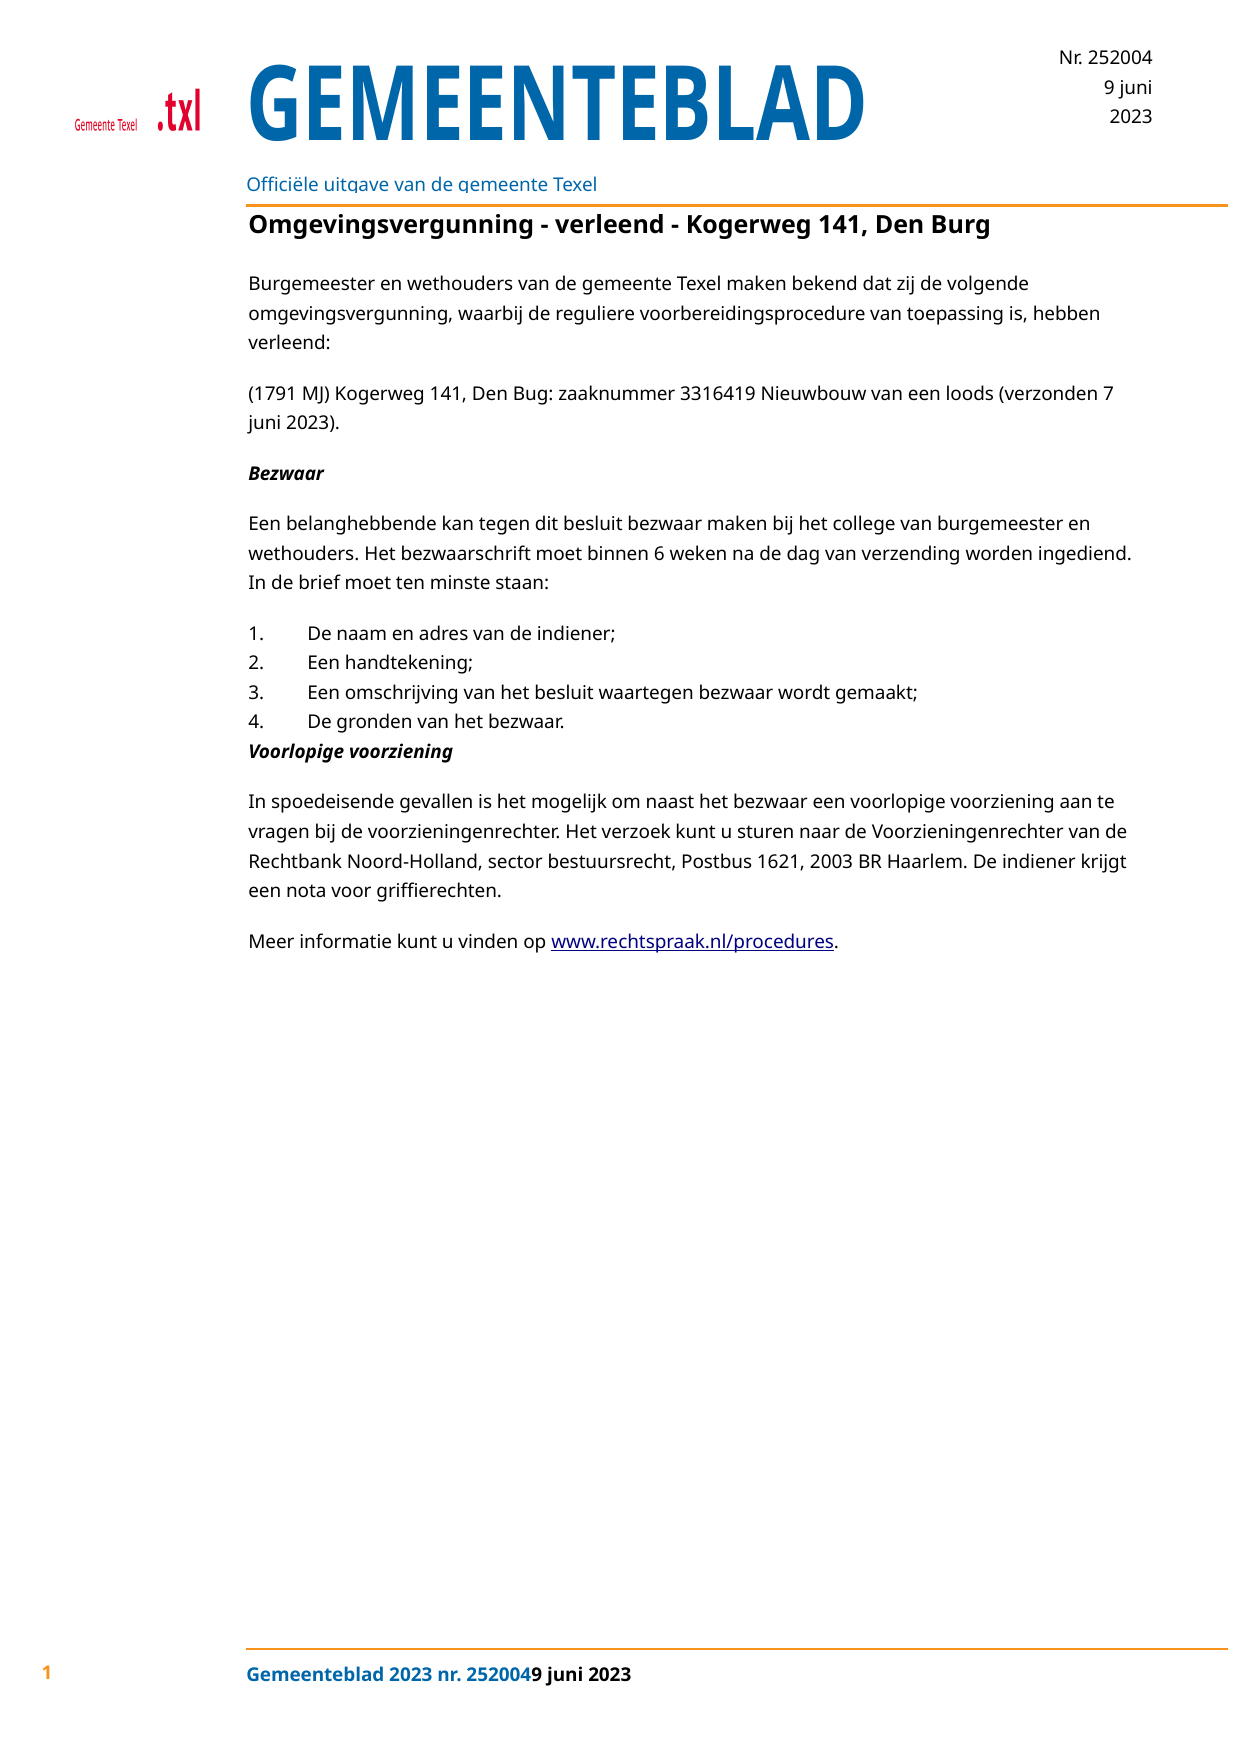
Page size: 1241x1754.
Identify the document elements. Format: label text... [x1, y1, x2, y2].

list Een omschrijving van het besluit waartegen bezwaar wordt gemaakt; [248, 679, 1152, 705]
text Omgevingsvergunning - verleend - Kogerweg 141, Den Burg [248, 207, 1152, 241]
text Bezwaar [248, 460, 1152, 486]
text Burgemeester en wethouders van de gemeente Texel maken bekend dat zij de volgende omgevingsvergunning, waarbij de reguliere voorbereidingsprocedure van toepassing is, hebben verleend: [248, 270, 1152, 355]
list Een handtekening; [248, 649, 1152, 675]
list De gronden van het bezwaar. [248, 709, 1152, 734]
text Meer informatie kunt u vinden op www.rechtspraak.nl/procedures. [248, 928, 1152, 953]
text (1791 MJ) Kogerweg 141, Den Bug: zaaknummer 3316419 Nieuwbouw van een loods (verzonden 7 juni 2023). [248, 380, 1152, 435]
list De naam en adres van de indiener; [248, 620, 1152, 646]
text Voorlopige voorziening [248, 738, 1152, 764]
text In spoedeisende gevallen is het mogelijk om naast het bezwaar een voorlopige voorziening aan te vragen bij de voorzieningenrechter. Het verzoek kunt u sturen naar de Voorzieningenrechter van de Rechtbank Noord-Holland, sector bestuursrecht, Postbus 1621, 2003 BR Haarlem. De indiener krijgt een nota voor griffierechten. [248, 789, 1152, 903]
picture [41, 47, 231, 172]
text Een belanghebbende kan tegen dit besluit bezwaar maken bij het college van burgemeester en wethouders. Het bezwaarschrift moet binnen 6 weken na de dag van verzending worden ingediend. In de brief moet ten minste staan: [248, 510, 1152, 595]
